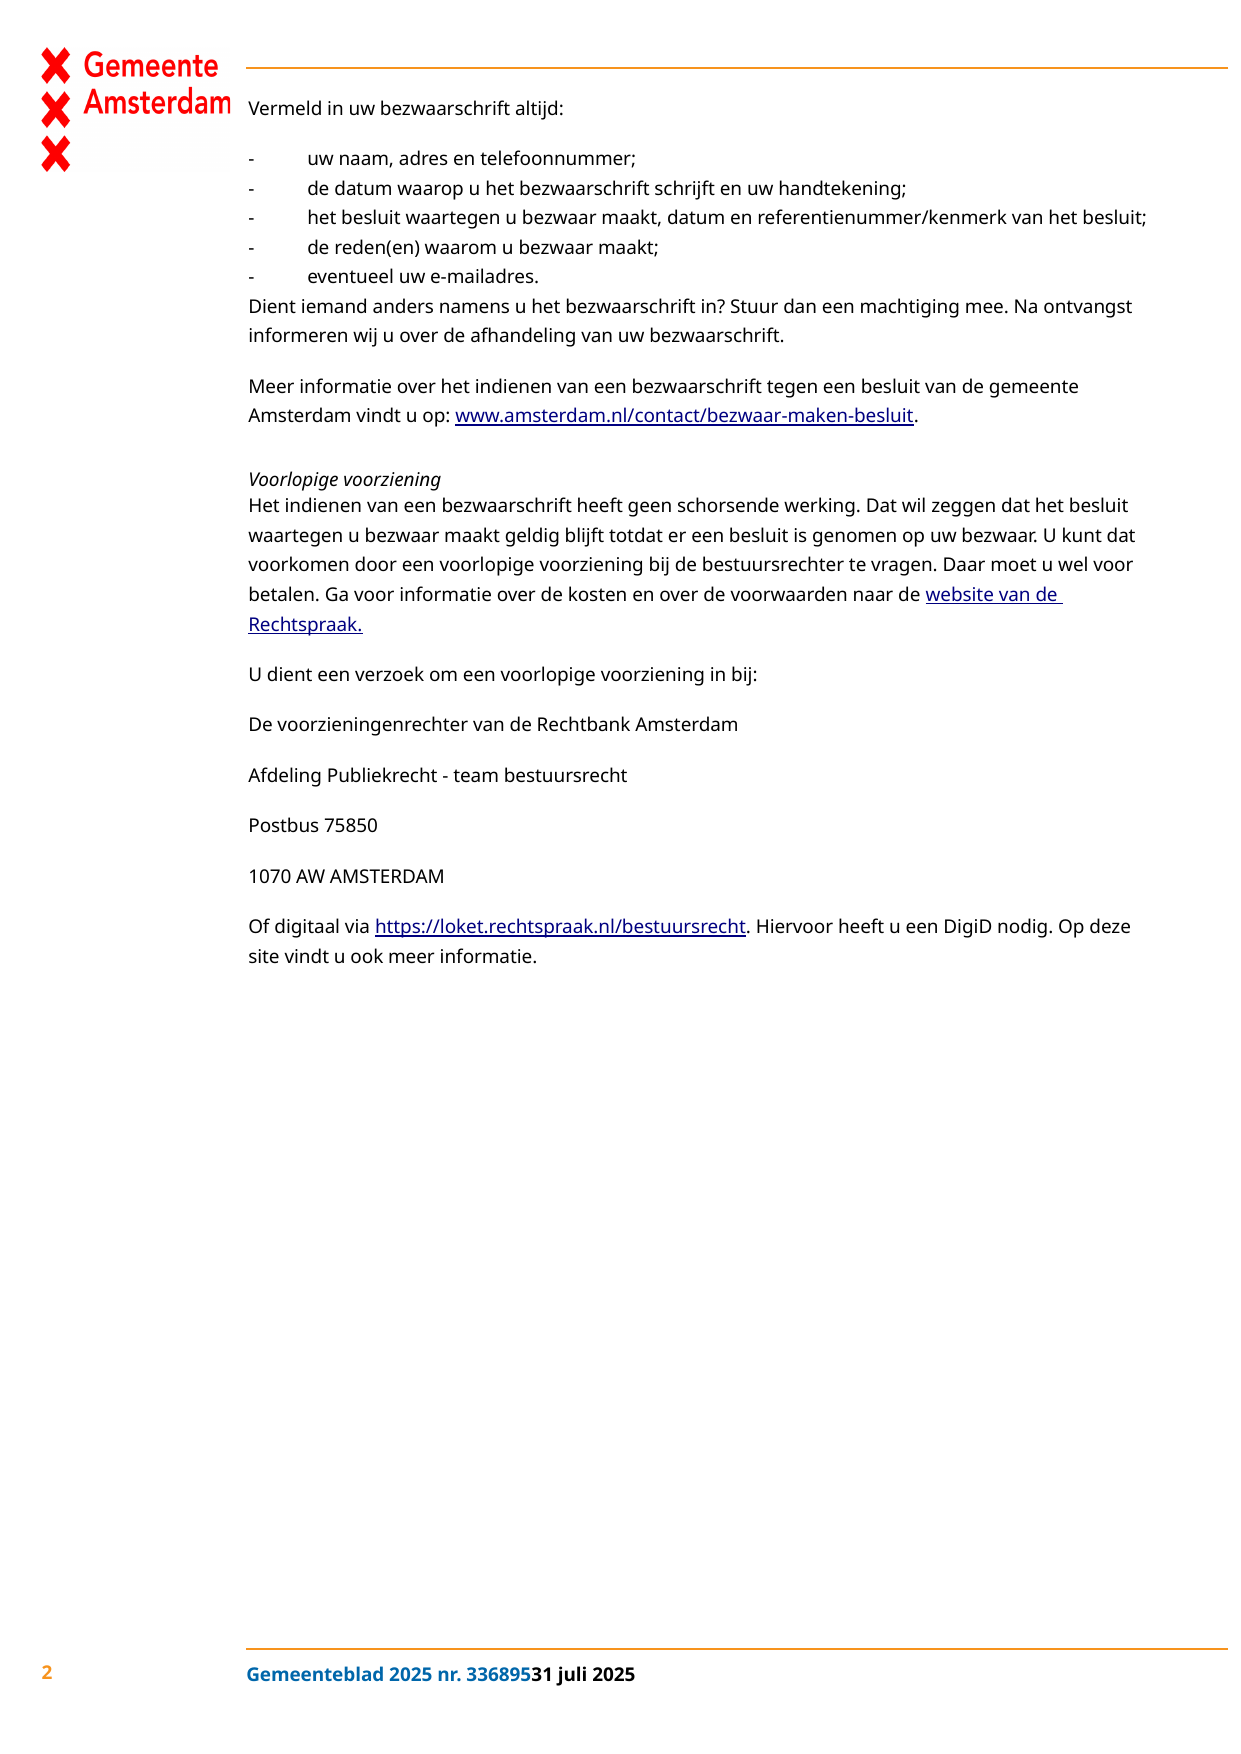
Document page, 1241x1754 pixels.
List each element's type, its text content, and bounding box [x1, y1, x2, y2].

list het besluit waartegen u bezwaar maakt, datum en referentienummer/kenmerk van het besluit; [248, 204, 1152, 230]
text De voorzieningenrechter van de Rechtbank Amsterdam [248, 712, 1152, 737]
list de datum waarop u het bezwaarschrift schrijft en uw handtekening; [248, 175, 1152, 201]
list de reden(en) waarom u bezwaar maakt; [248, 234, 1152, 260]
list eventueel uw e-mailadres. [248, 263, 1152, 289]
text Voorlopige voorziening [248, 467, 1152, 492]
text Dient iemand anders namens u het bezwaarschrift in? Stuur dan een machtiging mee. Na ontvangst informeren wij u over de afhandeling van uw bezwaarschrift. [248, 293, 1152, 348]
text U dient een verzoek om een voorlopige voorziening in bij: [248, 661, 1152, 687]
text Vermeld in uw bezwaarschrift altijd: [248, 95, 1152, 121]
text Meer informatie over het indienen van een bezwaarschrift tegen een besluit van de gemeente Amsterdam vindt u op: www.amsterdam.nl/contact/bezwaar-maken-besluit. [248, 373, 1152, 428]
text Het indienen van een bezwaarschrift heeft geen schorsende werking. Dat wil zeggen dat het besluit waartegen u bezwaar maakt geldig blijft totdat er een besluit is genomen op uw bezwaar. U kunt dat voorkomen door een voorlopige voorziening bij de bestuursrechter te vragen. Daar moet u wel voor betalen. Ga voor informatie over de kosten en over de voorwaarden naar de website van de Rechtspraak. [248, 492, 1152, 636]
text Afdeling Publiekrecht - team bestuursrecht [248, 762, 1152, 788]
text 1070 AW AMSTERDAM [248, 863, 1152, 888]
text Postbus 75850 [248, 812, 1152, 838]
text Of digitaal via https://loket.rechtspraak.nl/bestuursrecht. Hiervoor heeft u een DigiD nodig. Op deze site vindt u ook meer informatie. [248, 913, 1152, 968]
list uw naam, adres en telefoonnummer; [248, 145, 1152, 171]
picture [41, 47, 231, 172]
